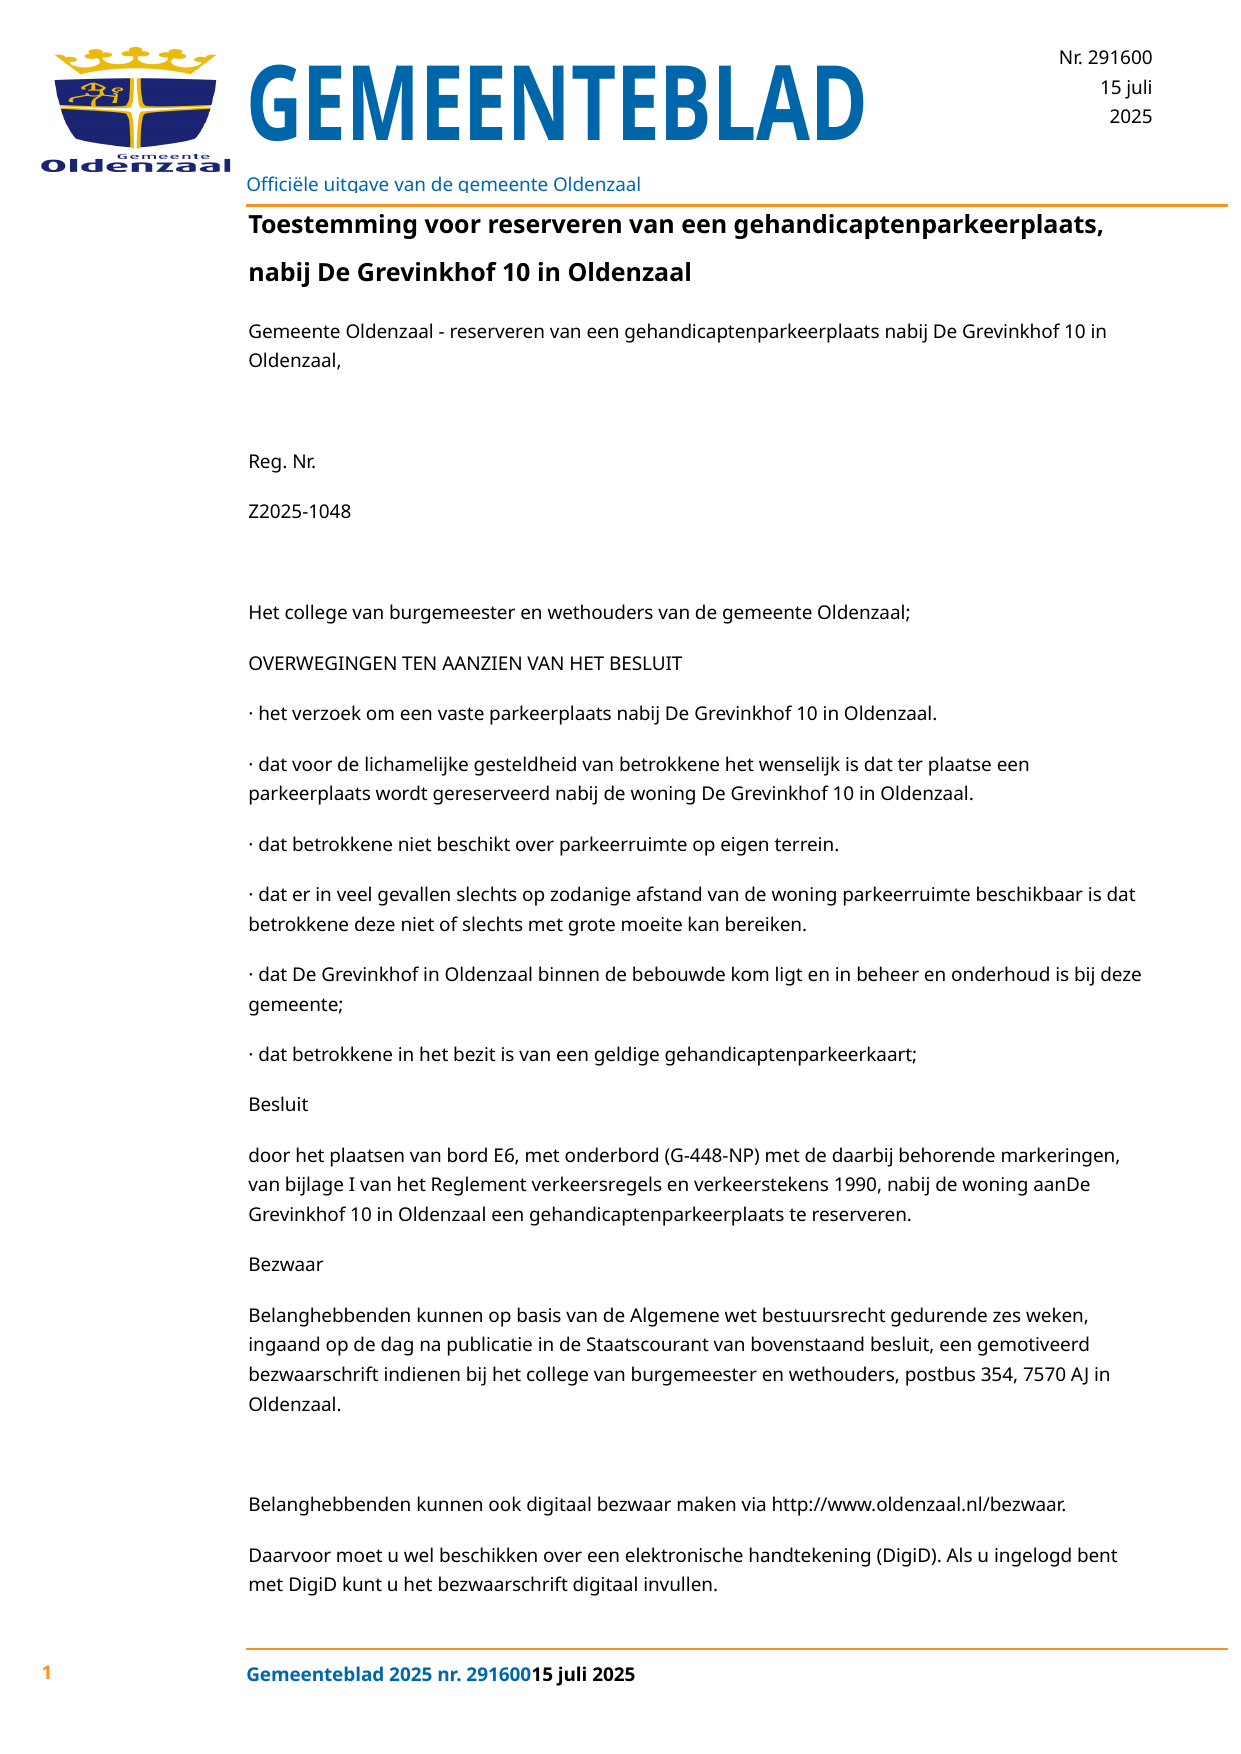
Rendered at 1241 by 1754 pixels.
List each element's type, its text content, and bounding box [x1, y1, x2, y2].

text · dat voor de lichamelijke gesteldheid van betrokkene het wenselijk is dat ter plaatse een parkeerplaats wordt gereserveerd nabij de woning De Grevinkhof 10 in Oldenzaal. [248, 751, 1152, 806]
text · het verzoek om een vaste parkeerplaats nabij De Grevinkhof 10 in Oldenzaal. [248, 700, 1152, 726]
text Belanghebbenden kunnen ook digitaal bezwaar maken via http://www.oldenzaal.nl/bezwaar. [248, 1492, 1152, 1517]
text · dat De Grevinkhof in Oldenzaal binnen de bebouwde kom ligt en in beheer en onderhoud is bij deze gemeente; [248, 961, 1152, 1017]
text Daarvoor moet u wel beschikken over een elektronische handtekening (DigiD). Als u ingelogd bent met DigiD kunt u het bezwaarschrift digitaal invullen. [248, 1542, 1152, 1597]
text · dat betrokkene niet beschikt over parkeerruimte op eigen terrein. [248, 831, 1152, 857]
text · dat er in veel gevallen slechts op zodanige afstand van de woning parkeerruimte beschikbaar is dat betrokkene deze niet of slechts met grote moeite kan bereiken. [248, 881, 1152, 937]
picture [41, 47, 231, 172]
text Belanghebbenden kunnen op basis van de Algemene wet bestuursrecht gedurende zes weken, ingaand op de dag na publicatie in de Staatscourant van bovenstaand besluit, een gemotiveerd bezwaarschrift indienen bij het college van burgemeester en wethouders, postbus 354, 7570 AJ in Oldenzaal. [248, 1302, 1152, 1417]
text OVERWEGINGEN TEN AANZIEN VAN HET BESLUIT [248, 650, 1152, 676]
text Toestemming voor reserveren van een gehandicaptenparkeerplaats, nabij De Grevinkhof 10 in Oldenzaal [248, 207, 1152, 288]
text Besluit [248, 1092, 1152, 1117]
text Bezwaar [248, 1252, 1152, 1277]
text Reg. Nr. [248, 448, 1152, 474]
text Z2025-1048 [248, 499, 1152, 524]
text door het plaatsen van bord E6, met onderbord (G-448-NP) met de daarbij behorende markeringen, van bijlage I van het Reglement verkeersregels en verkeerstekens 1990, nabij de woning aanDe Grevinkhof 10 in Oldenzaal een gehandicaptenparkeerplaats te reserveren. [248, 1142, 1152, 1227]
text Gemeente Oldenzaal - reserveren van een gehandicaptenparkeerplaats nabij De Grevinkhof 10 in Oldenzaal, [248, 318, 1152, 373]
text Het college van burgemeester en wethouders van de gemeente Oldenzaal; [248, 599, 1152, 625]
text · dat betrokkene in het bezit is van een geldige gehandicaptenparkeerkaart; [248, 1041, 1152, 1067]
